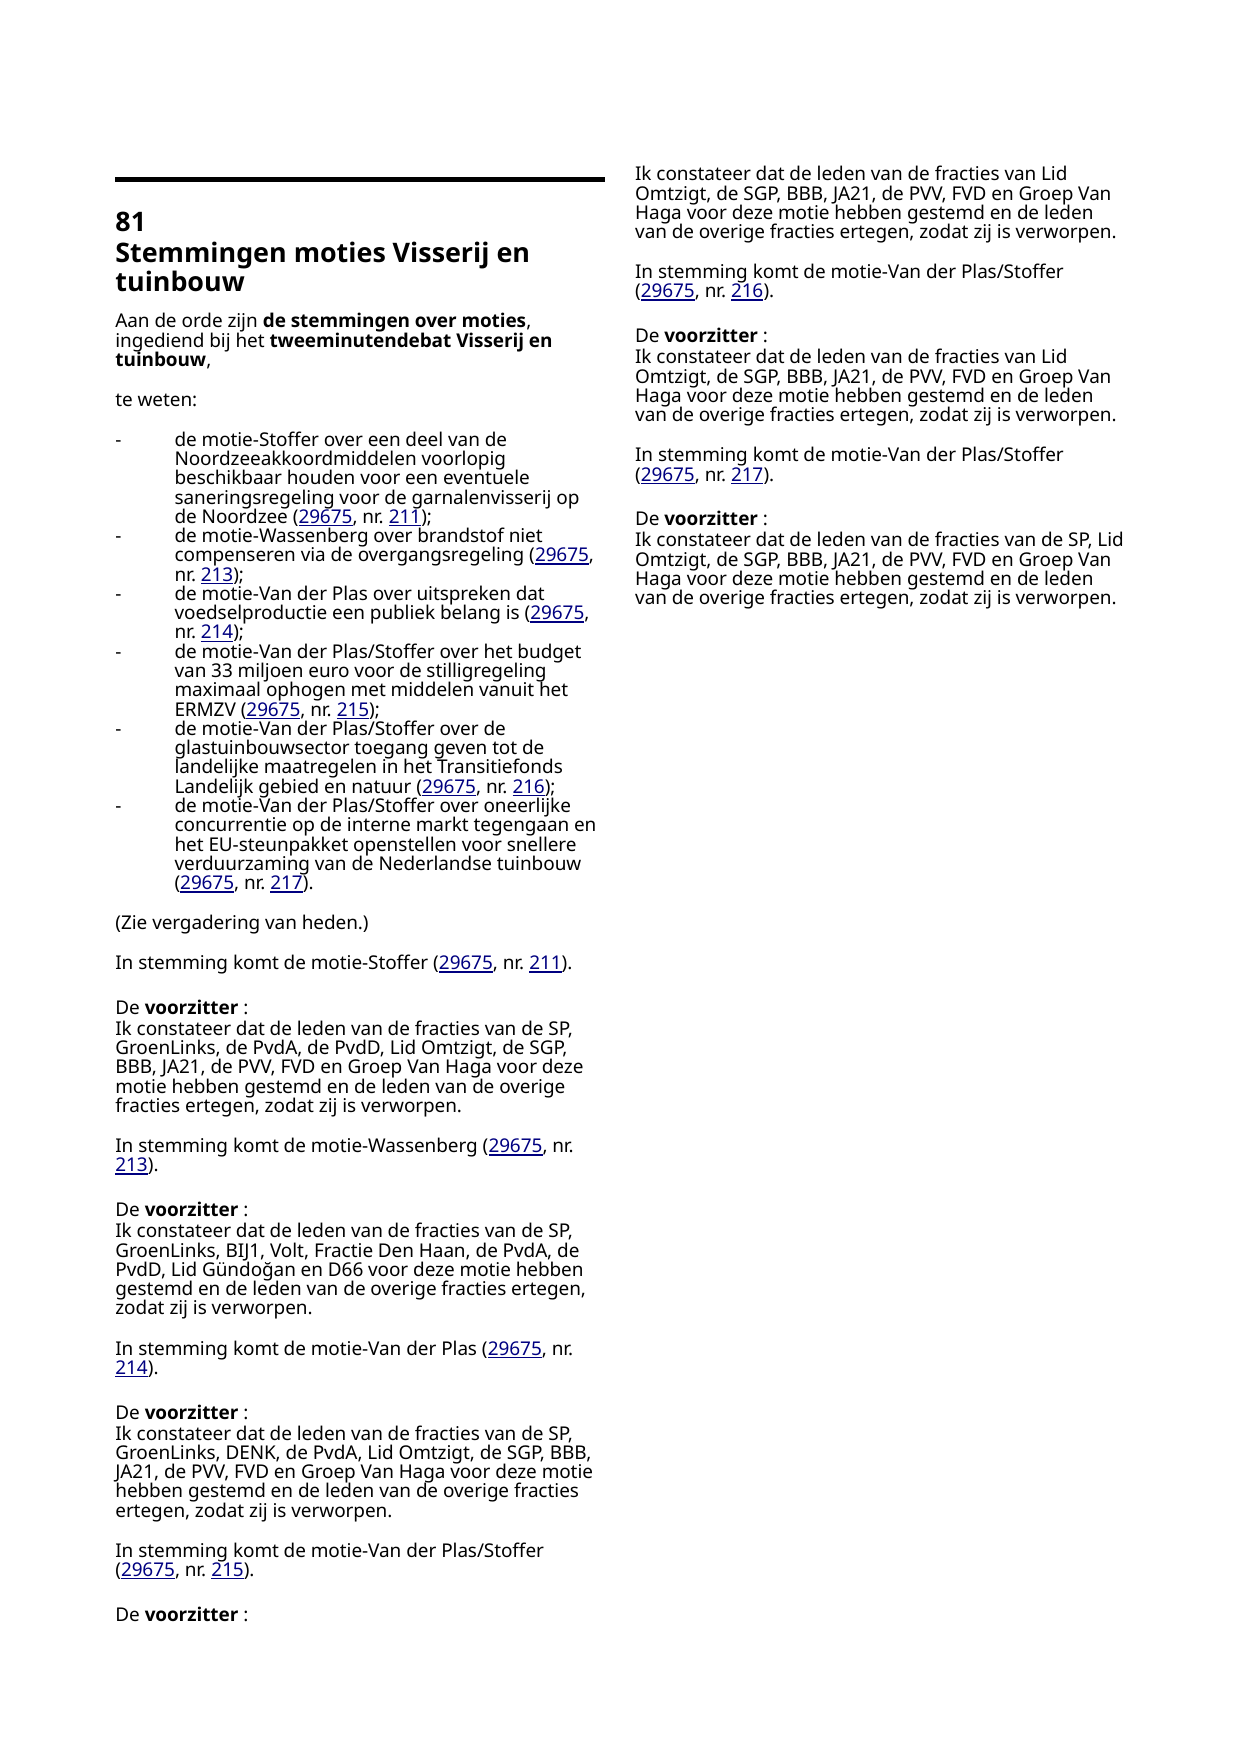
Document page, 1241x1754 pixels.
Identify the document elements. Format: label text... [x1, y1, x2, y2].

text Ik constateer dat de leden van de fracties van Lid Omtzigt, de SGP, BBB, JA21, de PVV, FVD en Groep Van Haga voor deze motie hebben gestemd en de leden van de overige fracties ertegen, zodat zij is verworpen. [635, 165, 1125, 242]
text Ik constateer dat de leden van de fracties van de SP, GroenLinks, DENK, de PvdA, Lid Omtzigt, de SGP, BBB, JA21, de PVV, FVD en Groep Van Haga voor deze motie hebben gestemd en de leden van de overige fracties ertegen, zodat zij is verworpen. [115, 1424, 605, 1521]
list de motie-Wassenberg over brandstof niet compenseren via de overgangsregeling (29675, nr. 213); [115, 527, 605, 585]
text Aan de orde zijn de stemmingen over moties, ingediend bij het tweeminutendebat Visserij en tuinbouw, [115, 312, 605, 370]
text De voorzitter : [115, 1601, 605, 1627]
text Ik constateer dat de leden van de fracties van de SP, GroenLinks, de PvdA, de PvdD, Lid Omtzigt, de SGP, BBB, JA21, de PVV, FVD en Groep Van Haga voor deze motie hebben gestemd en de leden van de overige fracties ertegen, zodat zij is verworpen. [115, 1020, 605, 1116]
text In stemming komt de motie-Stoffer (29675, nr. 211). [115, 954, 605, 973]
list de motie-Van der Plas/Stoffer over het budget van 33 miljoen euro voor de stilligregeling maximaal ophogen met middelen vanuit het ERMZV (29675, nr. 215); [115, 643, 605, 720]
text In stemming komt de motie-Van der Plas/Stoffer (29675, nr. 216). [635, 263, 1125, 302]
text In stemming komt de motie-Van der Plas/Stoffer (29675, nr. 215). [115, 1542, 605, 1580]
text te weten: [115, 391, 605, 410]
text Ik constateer dat de leden van de fracties van de SP, GroenLinks, BIJ1, Volt, Fractie Den Haan, de PvdA, de PvdD, Lid Gündoğan en D66 voor deze motie hebben gestemd en de leden van de overige fracties ertegen, zodat zij is verworpen. [115, 1222, 605, 1319]
text De voorzitter : [115, 1197, 605, 1222]
list de motie-Van der Plas over uitspreken dat voedselproductie een publiek belang is (29675, nr. 214); [115, 585, 605, 643]
list de motie-Van der Plas/Stoffer over de glastuinbouwsector toegang geven tot de landelijke maatregelen in het Transitiefonds Landelijk gebied en natuur (29675, nr. 216); [115, 720, 605, 797]
text De voorzitter : [115, 994, 605, 1020]
text Stemmingen moties Visserij en tuinbouw [115, 239, 605, 312]
list de motie-Stoffer over een deel van de Noordzeeakkoordmiddelen voorlopig beschikbaar houden voor een eventuele saneringsregeling voor de garnalenvisserij op de Noordzee (29675, nr. 211); [115, 431, 605, 527]
text Ik constateer dat de leden van de fracties van Lid Omtzigt, de SGP, BBB, JA21, de PVV, FVD en Groep Van Haga voor deze motie hebben gestemd en de leden van de overige fracties ertegen, zodat zij is verworpen. [635, 348, 1125, 425]
text 81 [115, 203, 605, 239]
list de motie-Van der Plas/Stoffer over oneerlijke concurrentie op de interne markt tegengaan en het EU-steunpakket openstellen voor snellere verduurzaming van de Nederlandse tuinbouw (29675, nr. 217). [115, 797, 605, 893]
text (Zie vergadering van heden.) [115, 914, 605, 933]
text In stemming komt de motie-Van der Plas/Stoffer (29675, nr. 217). [635, 446, 1125, 485]
text In stemming komt de motie-Wassenberg (29675, nr. 213). [115, 1137, 605, 1176]
text De voorzitter : [115, 1399, 605, 1424]
text In stemming komt de motie-Van der Plas (29675, nr. 214). [115, 1339, 605, 1378]
text De voorzitter : [635, 323, 1125, 348]
text De voorzitter : [635, 506, 1125, 531]
text Ik constateer dat de leden van de fracties van de SP, Lid Omtzigt, de SGP, BBB, JA21, de PVV, FVD en Groep Van Haga voor deze motie hebben gestemd en de leden van de overige fracties ertegen, zodat zij is verworpen. [635, 531, 1125, 608]
